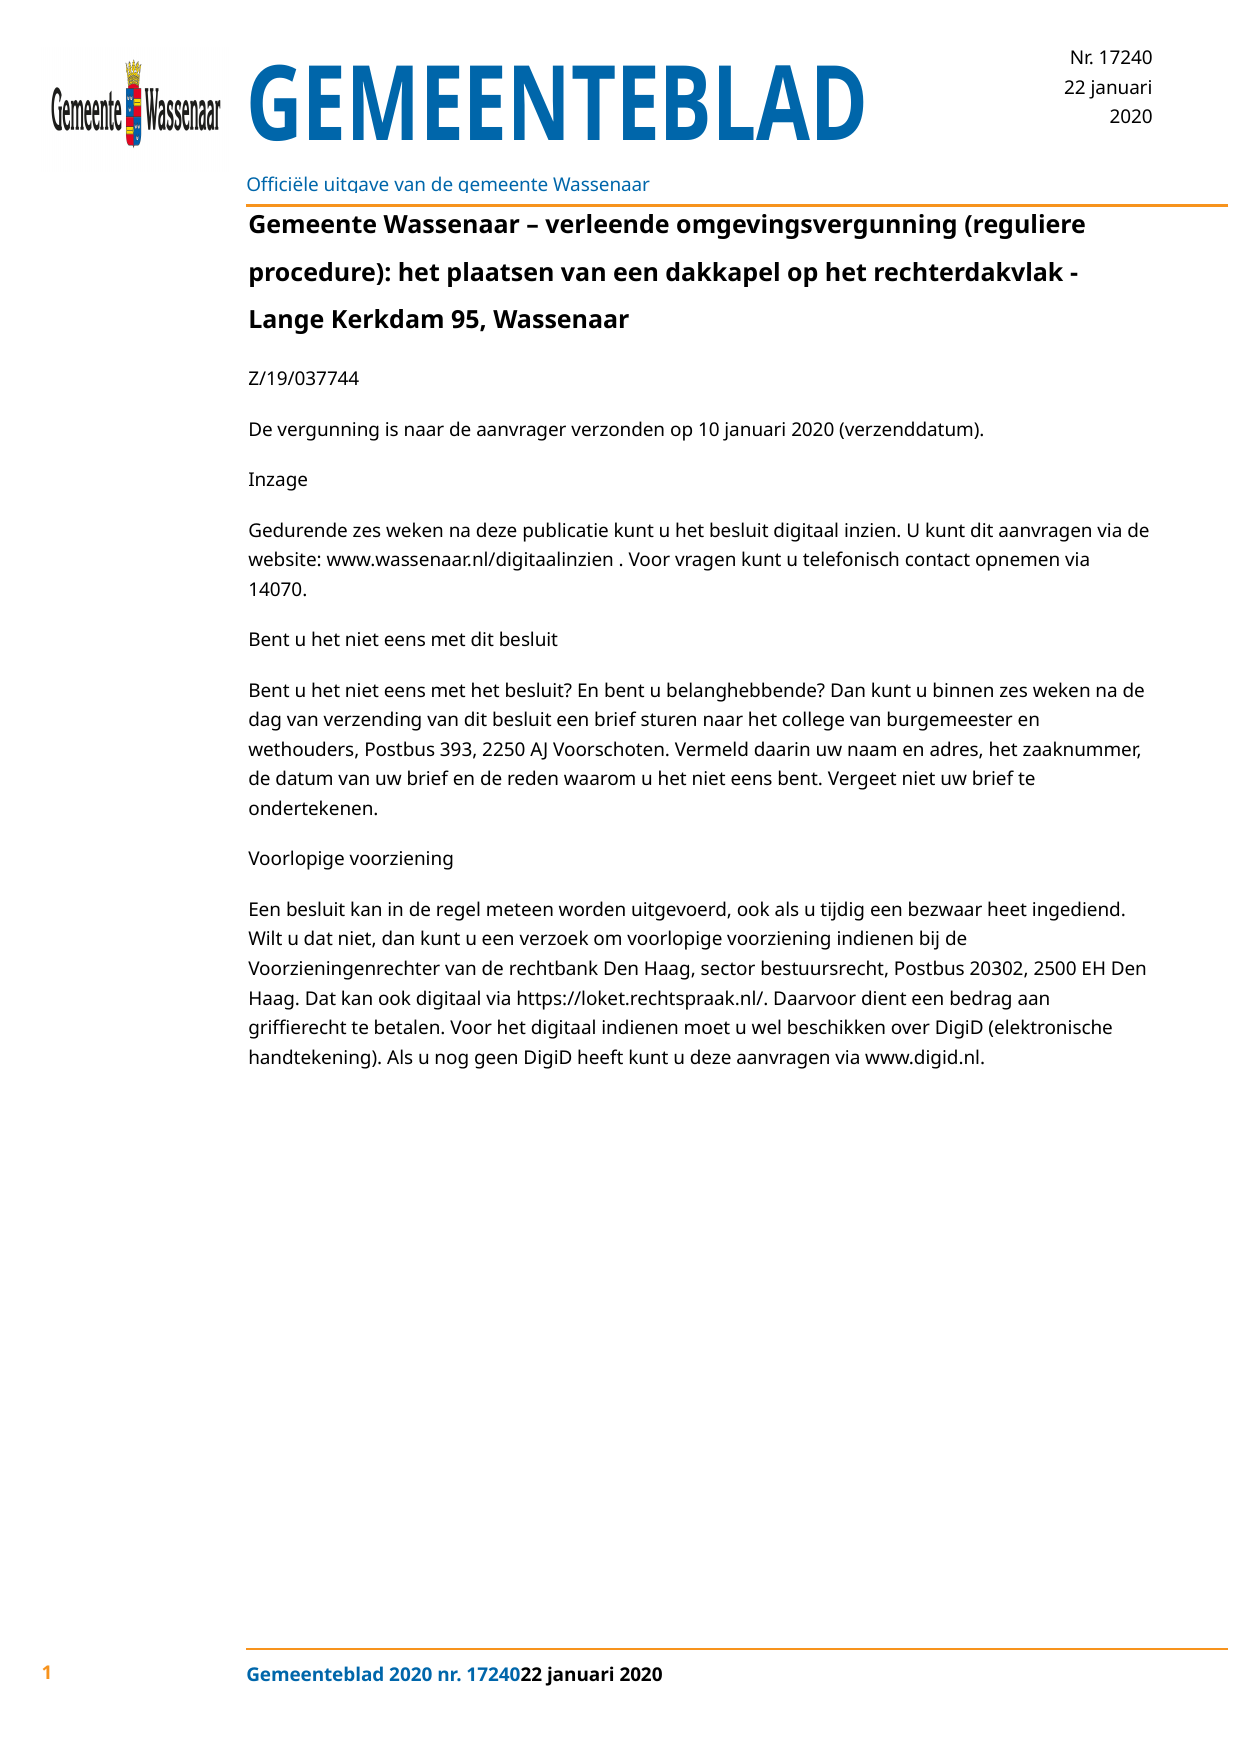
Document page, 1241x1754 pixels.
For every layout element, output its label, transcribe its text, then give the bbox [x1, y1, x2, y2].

text Gemeente Wassenaar – verleende omgevingsvergunning (reguliere procedure): het plaatsen van een dakkapel op het rechterdakvlak - Lange Kerkdam 95, Wassenaar [248, 207, 1152, 336]
text Bent u het niet eens met het besluit? En bent u belanghebbende? Dan kunt u binnen zes weken na de dag van verzending van dit besluit een brief sturen naar het college van burgemeester en wethouders, Postbus 393, 2250 AJ Voorschoten. Vermeld daarin uw naam en adres, het zaaknummer, de datum van uw brief en de reden waarom u het niet eens bent. Vergeet niet uw brief te ondertekenen. [248, 677, 1152, 821]
text Gedurende zes weken na deze publicatie kunt u het besluit digitaal inzien. U kunt dit aanvragen via de website: www.wassenaar.nl/digitaalinzien . Voor vragen kunt u telefonisch contact opnemen via 14070. [248, 517, 1152, 602]
picture [41, 47, 231, 172]
text Voorlopige voorziening [248, 846, 1152, 871]
text De vergunning is naar de aanvrager verzonden op 10 januari 2020 (verzenddatum). [248, 416, 1152, 442]
text Bent u het niet eens met dit besluit [248, 626, 1152, 652]
text Inzage [248, 466, 1152, 492]
text Z/19/037744 [248, 366, 1152, 391]
text Een besluit kan in de regel meteen worden uitgevoerd, ook als u tijdig een bezwaar heet ingediend. Wilt u dat niet, dan kunt u een verzoek om voorlopige voorziening indienen bij de Voorzieningenrechter van de rechtbank Den Haag, sector bestuursrecht, Postbus 20302, 2500 EH Den Haag. Dat kan ook digitaal via https://loket.rechtspraak.nl/. Daarvoor dient een bedrag aan griffierecht te betalen. Voor het digitaal indienen moet u wel beschikken over DigiD (elektronische handtekening). Als u nog geen DigiD heeft kunt u deze aanvragen via www.digid.nl. [248, 896, 1152, 1069]
